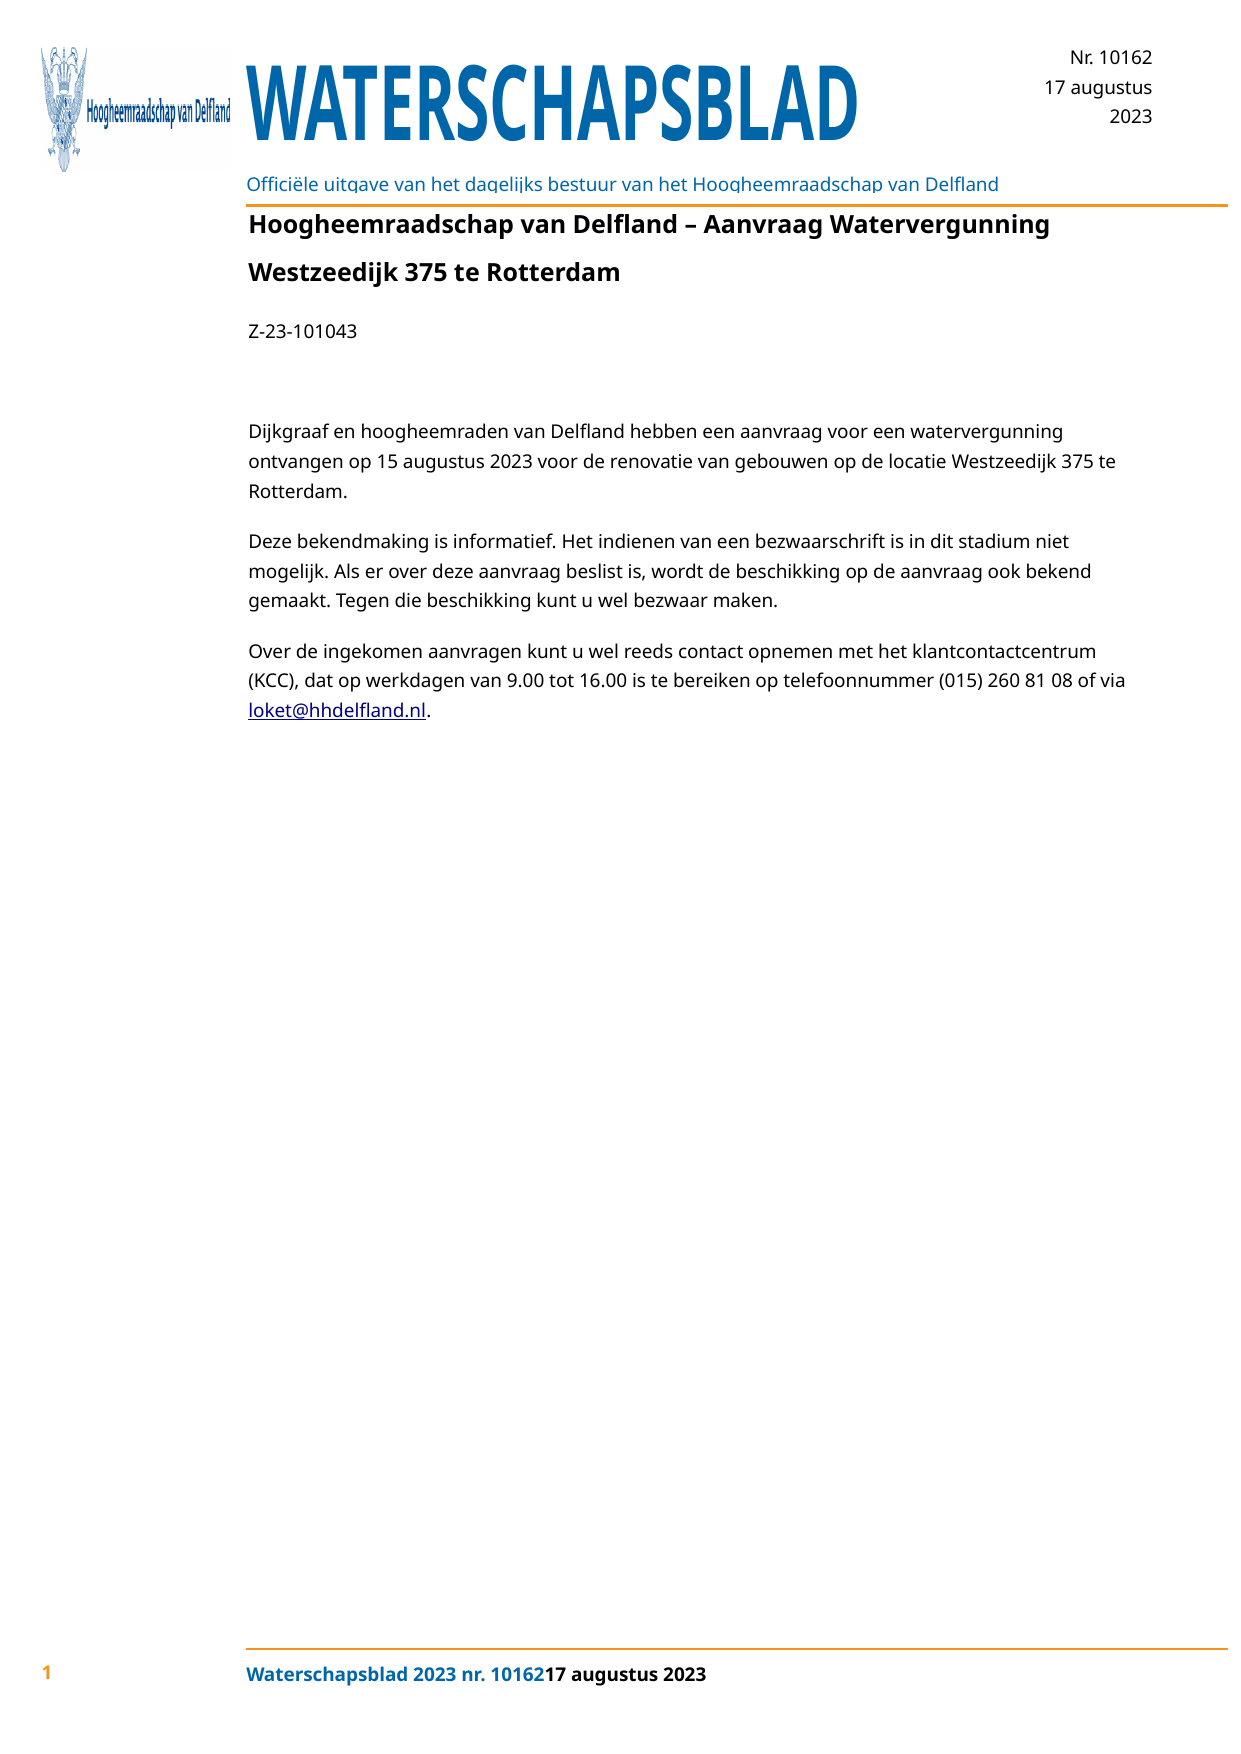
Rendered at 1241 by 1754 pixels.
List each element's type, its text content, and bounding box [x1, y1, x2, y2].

picture [41, 47, 231, 172]
text Over de ingekomen aanvragen kunt u wel reeds contact opnemen met het klantcontactcentrum (KCC), dat op werkdagen van 9.00 tot 16.00 is te bereiken op telefoonnummer (015) 260 81 08 of via loket@hhdelfland.nl. [248, 638, 1152, 723]
text Dijkgraaf en hoogheemraden van Delfland hebben een aanvraag voor een watervergunning ontvangen op 15 augustus 2023 voor de renovatie van gebouwen op de locatie Westzeedijk 375 te Rotterdam. [248, 419, 1152, 504]
text Hoogheemraadschap van Delfland – Aanvraag Watervergunning Westzeedijk 375 te Rotterdam [248, 207, 1152, 288]
text Z-23-101043 [248, 318, 1152, 344]
text Deze bekendmaking is informatief. Het indienen van een bezwaarschrift is in dit stadium niet mogelijk. Als er over deze aanvraag beslist is, wordt de beschikking op de aanvraag ook bekend gemaakt. Tegen die beschikking kunt u wel bezwaar maken. [248, 528, 1152, 613]
